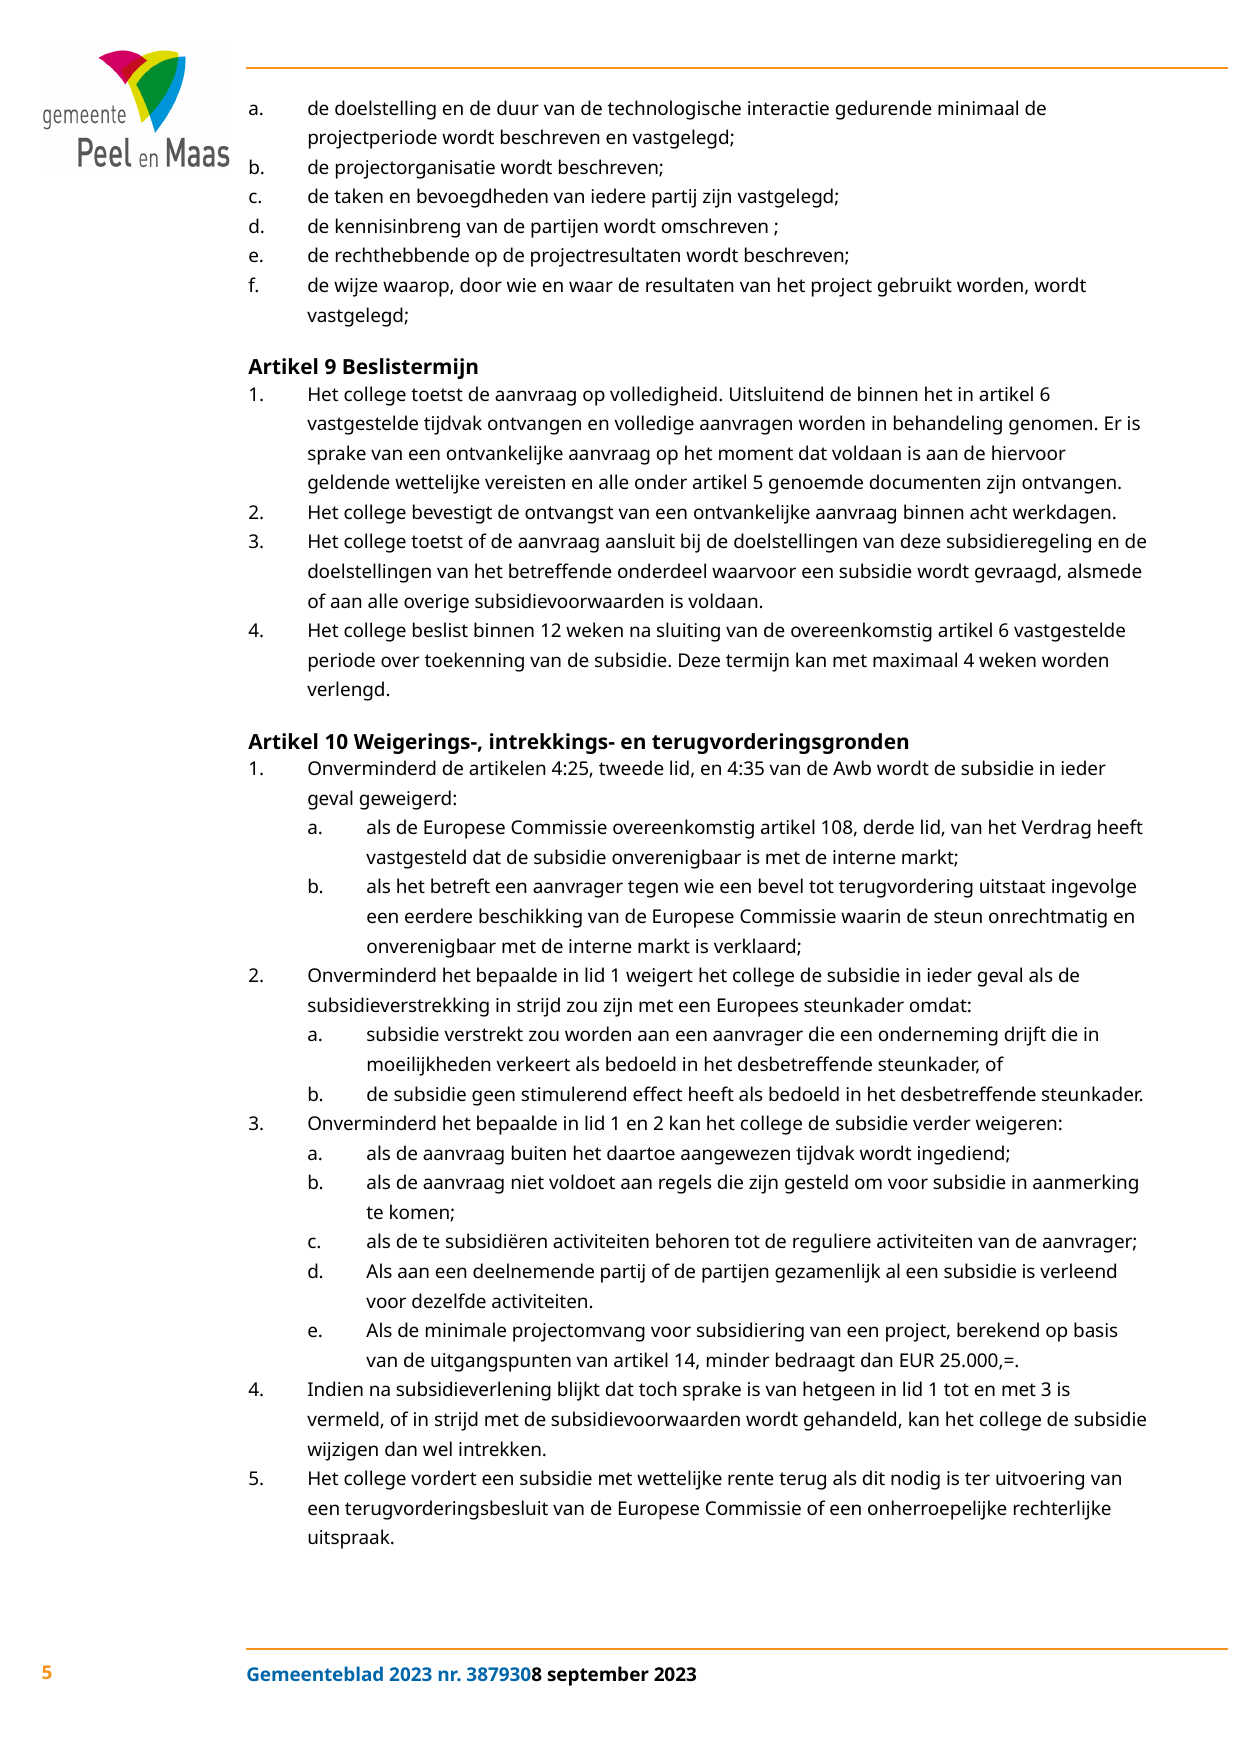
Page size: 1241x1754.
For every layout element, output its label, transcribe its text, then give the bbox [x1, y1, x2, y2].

list Het college toetst of de aanvraag aansluit bij de doelstellingen van deze subsidieregeling en de doelstellingen van het betreffende onderdeel waarvoor een subsidie wordt gevraagd, alsmede of aan alle overige subsidievoorwaarden is voldaan. [248, 529, 1152, 613]
list de projectorganisatie wordt beschreven; [248, 154, 1152, 180]
list als de aanvraag niet voldoet aan regels die zijn gesteld om voor subsidie in aanmerking te komen; [307, 1169, 1152, 1225]
text Artikel 9 Beslistermijn [248, 352, 1152, 381]
list de doelstelling en de duur van de technologische interactie gedurende minimaal de projectperiode wordt beschreven en vastgelegd; [248, 95, 1152, 150]
list subsidie verstrekt zou worden aan een aanvrager die een onderneming drijft die in moeilijkheden verkeert als bedoeld in het desbetreffende steunkader, of [307, 1022, 1152, 1077]
list de subsidie geen stimulerend effect heeft als bedoeld in het desbetreffende steunkader. [307, 1081, 1152, 1107]
list de rechthebbende op de projectresultaten wordt beschreven; [248, 243, 1152, 268]
list Het college beslist binnen 12 weken na sluiting van de overeenkomstig artikel 6 vastgestelde periode over toekenning van de subsidie. Deze termijn kan met maximaal 4 weken worden verlengd. [248, 617, 1152, 702]
list Onverminderd de artikelen 4:25, tweede lid, en 4:35 van de Awb wordt de subsidie in ieder geval geweigerd: [248, 755, 1152, 811]
list Onverminderd het bepaalde in lid 1 en 2 kan het college de subsidie verder weigeren: [248, 1110, 1152, 1136]
list als de te subsidiëren activiteiten behoren tot de reguliere activiteiten van de aanvrager; [307, 1229, 1152, 1254]
list Als de minimale projectomvang voor subsidiering van een project, berekend op basis van de uitgangspunten van artikel 14, minder bedraagt dan EUR 25.000,=. [307, 1317, 1152, 1373]
picture [41, 47, 231, 172]
list Indien na subsidieverlening blijkt dat toch sprake is van hetgeen in lid 1 tot en met 3 is vermeld, of in strijd met de subsidievoorwaarden wordt gehandeld, kan het college de subsidie wijzigen dan wel intrekken. [248, 1377, 1152, 1462]
list Het college toetst de aanvraag op volledigheid. Uitsluitend de binnen het in artikel 6 vastgestelde tijdvak ontvangen en volledige aanvragen worden in behandeling genomen. Er is sprake van een ontvankelijke aanvraag op het moment dat voldaan is aan de hiervoor geldende wettelijke vereisten en alle onder artikel 5 genoemde documenten zijn ontvangen. [248, 381, 1152, 495]
list de wijze waarop, door wie en waar de resultaten van het project gebruikt worden, wordt vastgelegd; [248, 272, 1152, 328]
list als de Europese Commissie overeenkomstig artikel 108, derde lid, van het Verdrag heeft vastgesteld dat de subsidie onverenigbaar is met de interne markt; [307, 814, 1152, 870]
list Het college vordert een subsidie met wettelijke rente terug als dit nodig is ter uitvoering van een terugvorderingsbesluit van de Europese Commissie of een onherroepelijke rechterlijke uitspraak. [248, 1465, 1152, 1550]
list Onverminderd het bepaalde in lid 1 weigert het college de subsidie in ieder geval als de subsidieverstrekking in strijd zou zijn met een Europees steunkader omdat: [248, 962, 1152, 1018]
list als de aanvraag buiten het daartoe aangewezen tijdvak wordt ingediend; [307, 1140, 1152, 1166]
list Als aan een deelnemende partij of de partijen gezamenlijk al een subsidie is verleend voor dezelfde activiteiten. [307, 1258, 1152, 1314]
list de kennisinbreng van de partijen wordt omschreven ; [248, 213, 1152, 239]
list Het college bevestigt de ontvangst van een ontvankelijke aanvraag binnen acht werkdagen. [248, 499, 1152, 525]
list als het betreft een aanvrager tegen wie een bevel tot terugvordering uitstaat ingevolge een eerdere beschikking van de Europese Commissie waarin de steun onrechtmatig en onverenigbaar met de interne markt is verklaard; [307, 874, 1152, 959]
list de taken en bevoegdheden van iedere partij zijn vastgelegd; [248, 183, 1152, 209]
text Artikel 10 Weigerings-, intrekkings- en terugvorderingsgronden [248, 727, 1152, 755]
